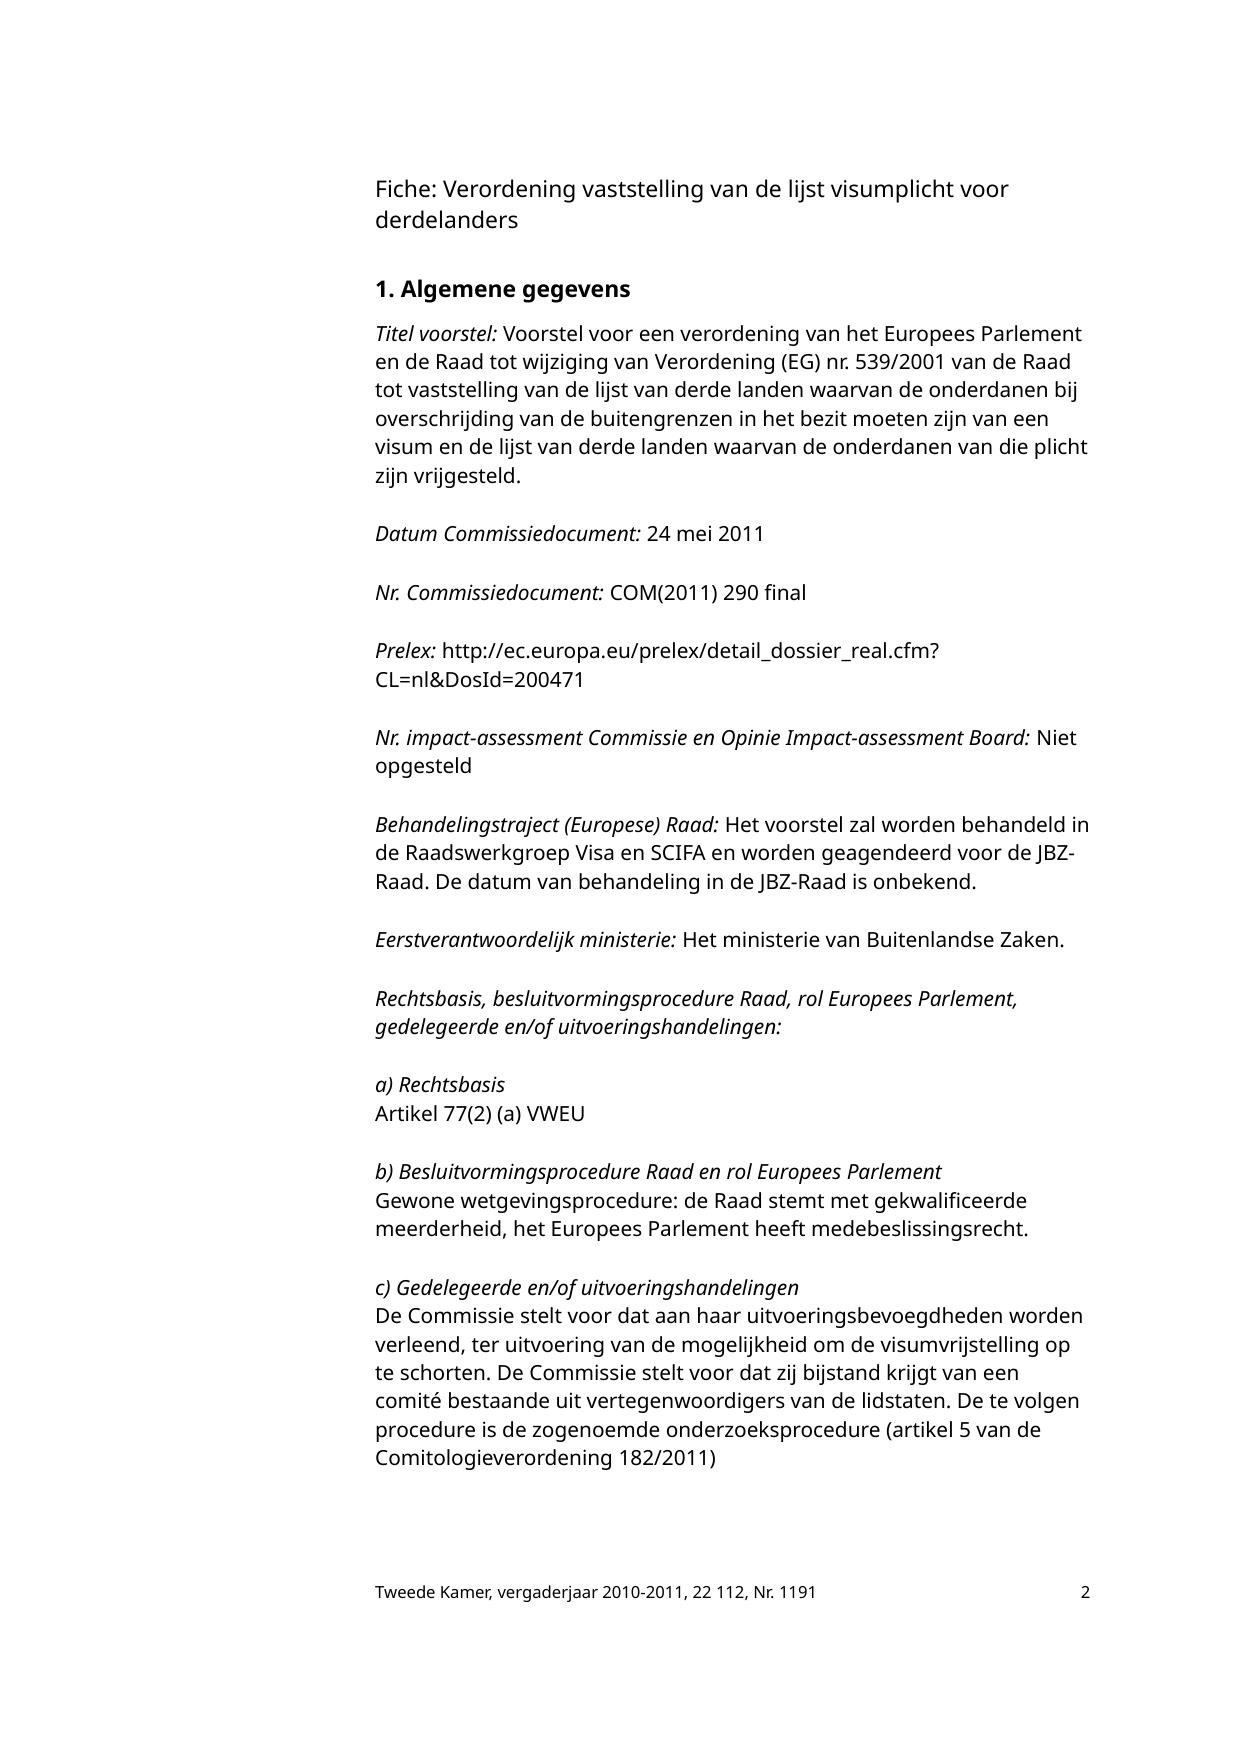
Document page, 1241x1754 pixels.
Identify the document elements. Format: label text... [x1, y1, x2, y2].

text Datum Commissiedocument: 24 mei 2011 [375, 519, 1090, 548]
text a) Rechtsbasis [375, 1071, 1090, 1099]
text Prelex: http://ec.europa.eu/prelex/detail_dossier_real.cfm?CL=nl&DosId=200471 [375, 636, 1090, 693]
text Rechtsbasis, besluitvormingsprocedure Raad, rol Europees Parlement, gedelegeerde en/of uitvoeringshandelingen: [375, 984, 1090, 1041]
text Nr. Commissiedocument: COM(2011) 290 final [375, 578, 1090, 606]
text Gewone wetgevingsprocedure: de Raad stemt met gekwalificeerde meerderheid, het Europees Parlement heeft medebeslissingsrecht. [375, 1186, 1090, 1243]
subtitle 1. Algemene gegevens [375, 272, 1090, 304]
text c) Gedelegeerde en/of uitvoeringshandelingen [375, 1273, 1090, 1301]
text De Commissie stelt voor dat aan haar uitvoeringsbevoegdheden worden verleend, ter uitvoering van de mogelijkheid om de visumvrijstelling op te schorten. De Commissie stelt voor dat zij bijstand krijgt van een comité bestaande uit vertegenwoordigers van de lidstaten. De te volgen procedure is de zogenoemde onderzoeksprocedure (artikel 5 van de Comitologieverordening 182/2011) [375, 1301, 1090, 1472]
text Artikel 77(2) (a) VWEU [375, 1099, 1090, 1127]
text Titel voorstel: Voorstel voor een verordening van het Europees Parlement en de Raad tot wijziging van Verordening (EG) nr. 539/2001 van de Raad tot vaststelling van de lijst van derde landen waarvan de onderdanen bij overschrijding van de buitengrenzen in het bezit moeten zijn van een visum en de lijst van derde landen waarvan de onderdanen van die plicht zijn vrijgesteld. [375, 319, 1090, 489]
text Nr. impact-assessment Commissie en Opinie Impact-assessment Board: Niet opgesteld [375, 723, 1090, 780]
subtitle Fiche: Verordening vaststelling van de lijst visumplicht voor derdelanders [375, 172, 1090, 235]
text Behandelingstraject (Europese) Raad: Het voorstel zal worden behandeld in de Raadswerkgroep Visa en SCIFA en worden geagendeerd voor de JBZ-Raad. De datum van behandeling in de JBZ-Raad is onbekend. [375, 810, 1090, 895]
text b) Besluitvormingsprocedure Raad en rol Europees Parlement [375, 1157, 1090, 1186]
text Eerstverantwoordelijk ministerie: Het ministerie van Buitenlandse Zaken. [375, 925, 1090, 954]
